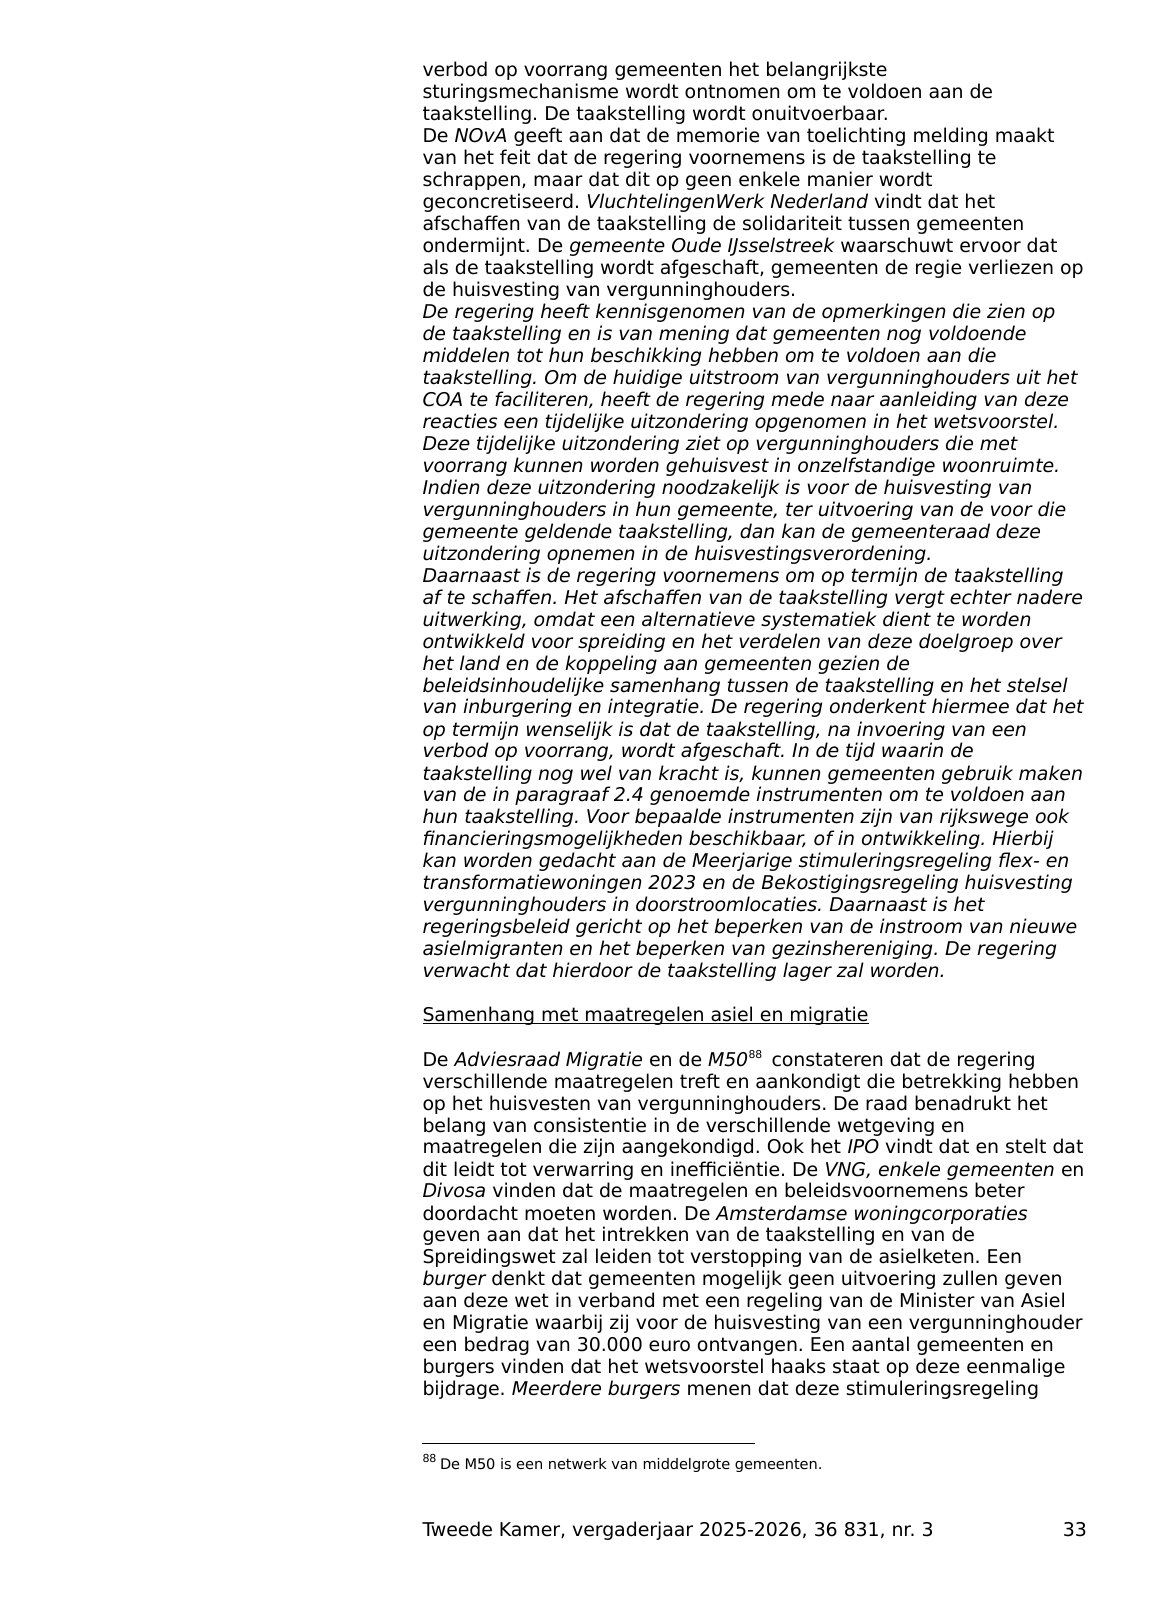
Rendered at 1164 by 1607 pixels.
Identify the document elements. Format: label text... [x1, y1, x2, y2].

text De NOvA geeft aan dat de memorie van toelichting melding maakt van het feit dat de regering voornemens is de taakstelling te schrappen, maar dat dit op geen enkele manier wordt geconcretiseerd. VluchtelingenWerk Nederland vindt dat het afschaffen van de taakstelling de solidariteit tussen gemeenten ondermijnt. De gemeente Oude IJsselstreek waarschuwt ervoor dat als de taakstelling wordt afgeschaft, gemeenten de regie verliezen op de huisvesting van vergunninghouders. [422, 125, 1087, 301]
text De regering heeft kennisgenomen van de opmerkingen die zien op de taakstelling en is van mening dat gemeenten nog voldoende middelen tot hun beschikking hebben om te voldoen aan die taakstelling. Om de huidige uitstroom van vergunninghouders uit het COA te faciliteren, heeft de regering mede naar aanleiding van deze reacties een tijdelijke uitzondering opgenomen in het wetsvoorstel. Deze tijdelijke uitzondering ziet op vergunninghouders die met voorrang kunnen worden gehuisvest in onzelfstandige woonruimte. Indien deze uitzondering noodzakelijk is voor de huisvesting van vergunninghouders in hun gemeente, ter uitvoering van de voor die gemeente geldende taakstelling, dan kan de gemeenteraad deze uitzondering opnemen in de huisvestingsverordening. [422, 301, 1087, 564]
subtitle Samenhang met maatregelen asiel en migratie [422, 1004, 1087, 1026]
text De Adviesraad Migratie en de M50 constateren dat de regering verschillende maatregelen treft en aankondigt die betrekking hebben op het huisvesten van vergunninghouders. De raad benadrukt het belang van consistentie in de verschillende wetgeving en maatregelen die zijn aangekondigd. Ook het IPO vindt dat en stelt dat dit leidt tot verwarring en inefficiëntie. De VNG, enkele gemeenten en Divosa vinden dat de maatregelen en beleidsvoornemens beter doordacht moeten worden. De Amsterdamse woningcorporaties geven aan dat het intrekken van de taakstelling en van de Spreidingswet zal leiden tot verstopping van de asielketen. Een burger denkt dat gemeenten mogelijk geen uitvoering zullen geven aan deze wet in verband met een regeling van de Minister van Asiel en Migratie waarbij zij voor de huisvesting van een vergunninghouder een bedrag van 30.000 euro ontvangen. Een aantal gemeenten en burgers vinden dat het wetsvoorstel haaks staat op deze eenmalige bijdrage. Meerdere burgers menen dat deze stimuleringsregeling [422, 1048, 1087, 1400]
text Daarnaast is de regering voornemens om op termijn de taakstelling af te schaffen. Het afschaffen van de taakstelling vergt echter nadere uitwerking, omdat een alternatieve systematiek dient te worden ontwikkeld voor spreiding en het verdelen van deze doelgroep over het land en de koppeling aan gemeenten gezien de beleidsinhoudelijke samenhang tussen de taakstelling en het stelsel van inburgering en integratie. De regering onderkent hiermee dat het op termijn wenselijk is dat de taakstelling, na invoering van een verbod op voorrang, wordt afgeschaft. In de tijd waarin de taakstelling nog wel van kracht is, kunnen gemeenten gebruik maken van de in paragraaf 2.4 genoemde instrumenten om te voldoen aan hun taakstelling. Voor bepaalde instrumenten zijn van rijkswege ook financieringsmogelijkheden beschikbaar, of in ontwikkeling. Hierbij kan worden gedacht aan de Meerjarige stimuleringsregeling flex- en transformatiewoningen 2023 en de Bekostigingsregeling huisvesting vergunninghouders in doorstroomlocaties. Daarnaast is het regeringsbeleid gericht op het beperken van de instroom van nieuwe asielmigranten en het beperken van gezinshereniging. De regering verwacht dat hierdoor de taakstelling lager zal worden. [422, 564, 1087, 982]
text verbod op voorrang gemeenten het belangrijkste sturingsmechanisme wordt ontnomen om te voldoen aan de taakstelling. De taakstelling wordt onuitvoerbaar. [422, 59, 1087, 125]
text De M50 is een netwerk van middelgrote gemeenten. [422, 1452, 1087, 1474]
